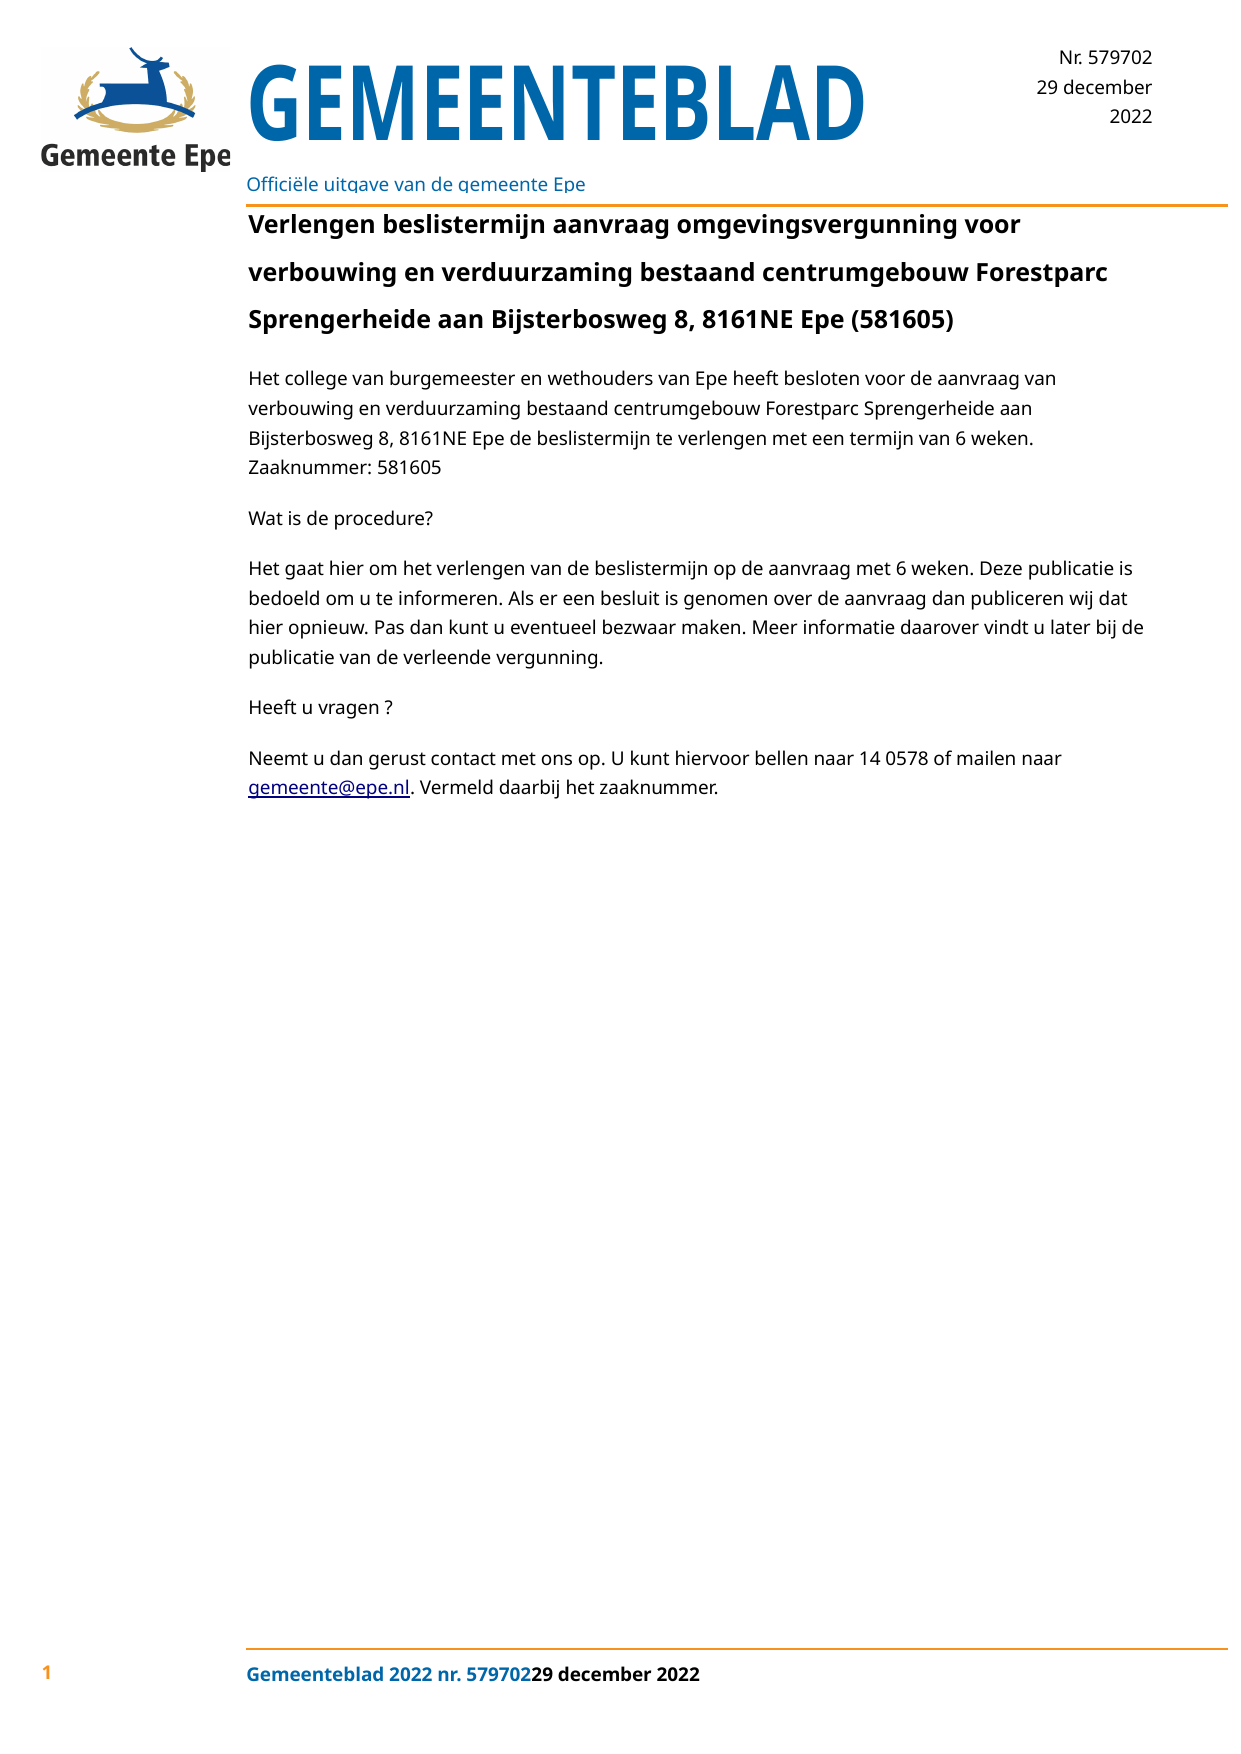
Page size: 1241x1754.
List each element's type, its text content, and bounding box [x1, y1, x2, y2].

text Neemt u dan gerust contact met ons op. U kunt hiervoor bellen naar 14 0578 of mailen naar gemeente@epe.nl. Vermeld daarbij het zaaknummer. [248, 745, 1152, 800]
text Heeft u vragen ? [248, 694, 1152, 720]
picture [41, 47, 231, 172]
text Het college van burgemeester en wethouders van Epe heeft besloten voor de aanvraag van verbouwing en verduurzaming bestaand centrumgebouw Forestparc Sprengerheide aan Bijsterbosweg 8, 8161NE Epe de beslistermijn te verlengen met een termijn van 6 weken. Zaaknummer: 581605 [248, 366, 1152, 480]
text Verlengen beslistermijn aanvraag omgevingsvergunning voor verbouwing en verduurzaming bestaand centrumgebouw Forestparc Sprengerheide aan Bijsterbosweg 8, 8161NE Epe (581605) [248, 207, 1152, 336]
text Het gaat hier om het verlengen van de beslistermijn op de aanvraag met 6 weken. Deze publicatie is bedoeld om u te informeren. Als er een besluit is genomen over de aanvraag dan publiceren wij dat hier opnieuw. Pas dan kunt u eventueel bezwaar maken. Meer informatie daarover vindt u later bij de publicatie van de verleende vergunning. [248, 555, 1152, 669]
text Wat is de procedure? [248, 505, 1152, 530]
